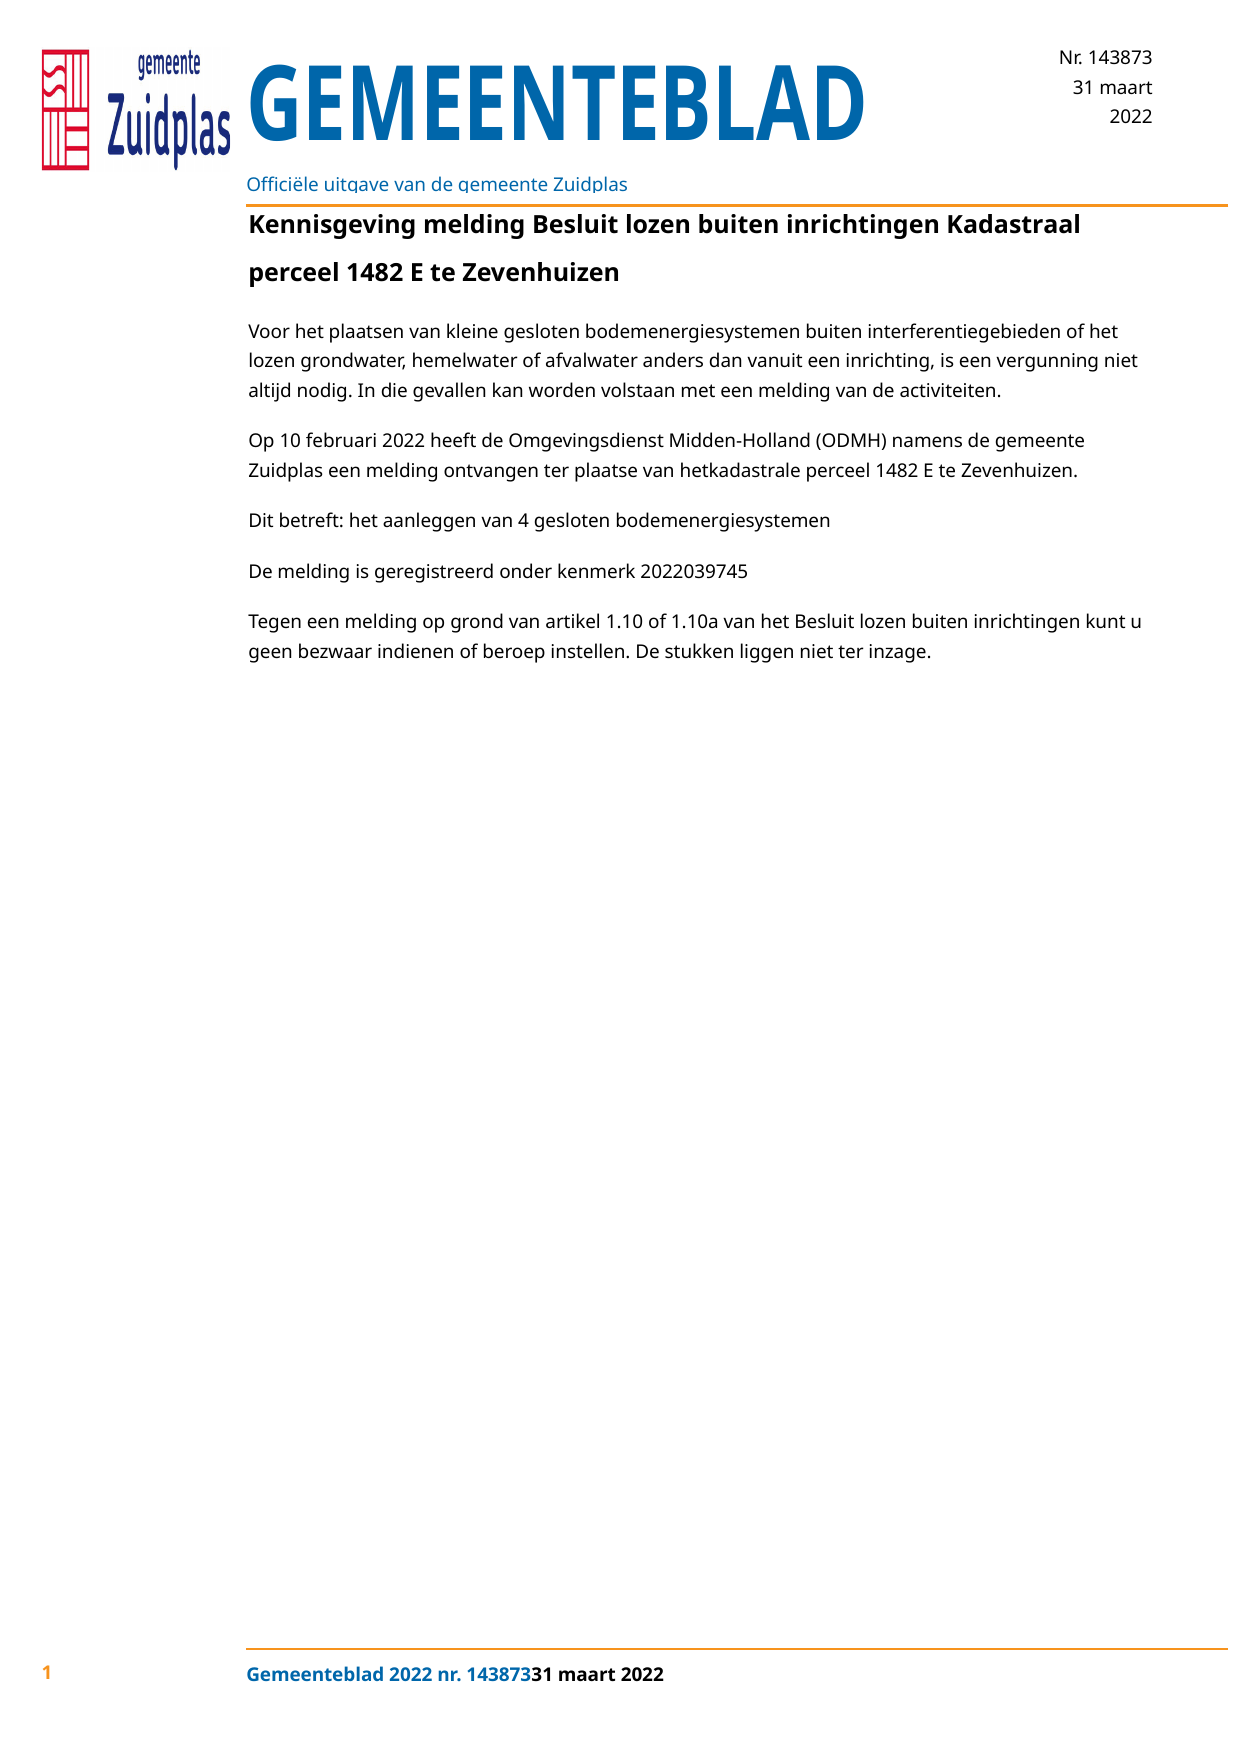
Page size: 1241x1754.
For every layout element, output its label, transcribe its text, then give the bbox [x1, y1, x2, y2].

picture [41, 47, 231, 172]
text Dit betreft: het aanleggen van 4 gesloten bodemenergiesystemen [248, 507, 1152, 533]
text Op 10 februari 2022 heeft de Omgevingsdienst Midden-Holland (ODMH) namens de gemeente Zuidplas een melding ontvangen ter plaatse van hetkadastrale perceel 1482 E te Zevenhuizen. [248, 427, 1152, 483]
text Kennisgeving melding Besluit lozen buiten inrichtingen Kadastraal perceel 1482 E te Zevenhuizen [248, 207, 1152, 288]
text Tegen een melding op grond van artikel 1.10 of 1.10a van het Besluit lozen buiten inrichtingen kunt u geen bezwaar indienen of beroep instellen. De stukken liggen niet ter inzage. [248, 608, 1152, 664]
text Voor het plaatsen van kleine gesloten bodemenergiesystemen buiten interferentiegebieden of het lozen grondwater, hemelwater of afvalwater anders dan vanuit een inrichting, is een vergunning niet altijd nodig. In die gevallen kan worden volstaan met een melding van de activiteiten. [248, 318, 1152, 403]
text De melding is geregistreerd onder kenmerk 2022039745 [248, 558, 1152, 584]
